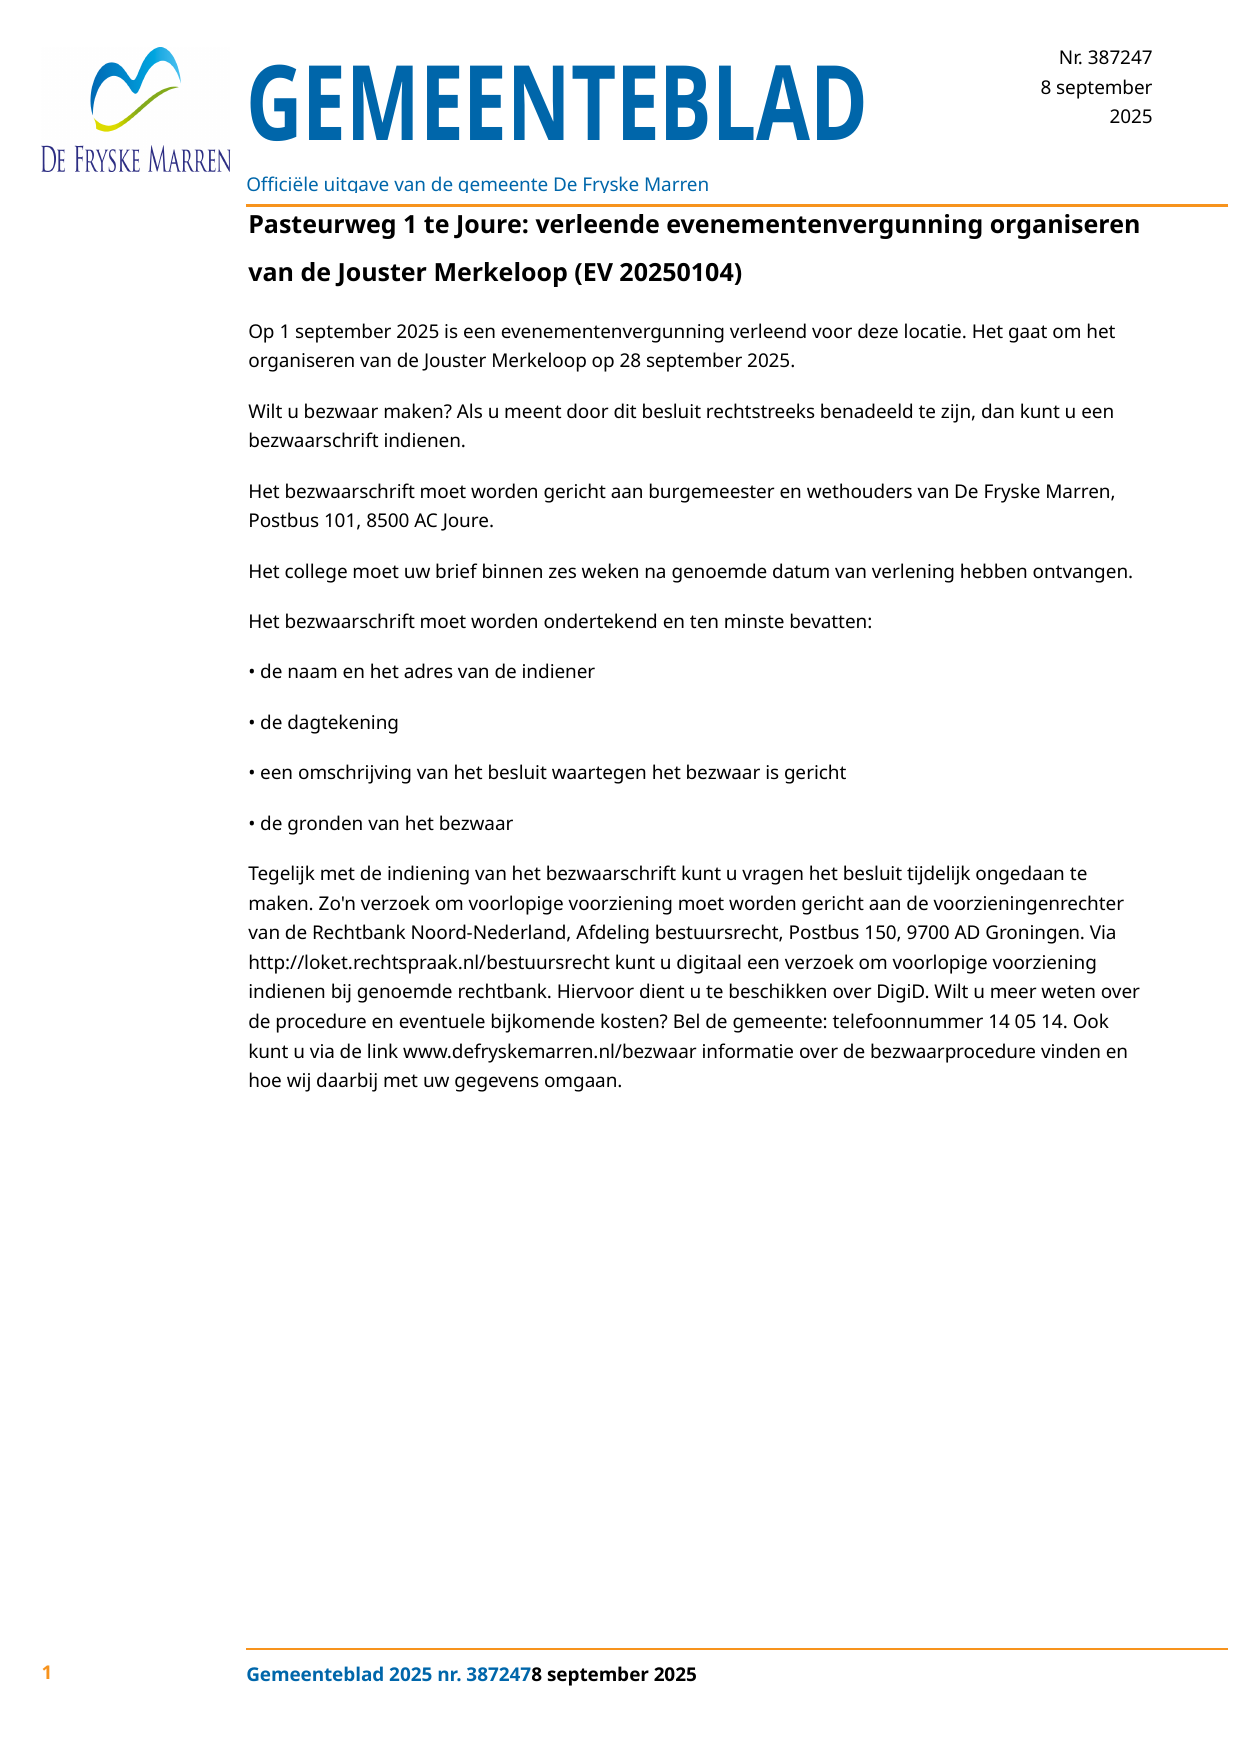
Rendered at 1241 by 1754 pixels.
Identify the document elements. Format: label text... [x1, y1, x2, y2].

text Wilt u bezwaar maken? Als u meent door dit besluit rechtstreeks benadeeld te zijn, dan kunt u een bezwaarschrift indienen. [248, 398, 1152, 453]
text Tegelijk met de indiening van het bezwaarschrift kunt u vragen het besluit tijdelijk ongedaan te maken. Zo'n verzoek om voorlopige voorziening moet worden gericht aan de voorzieningenrechter van de Rechtbank Noord-Nederland, Afdeling bestuursrecht, Postbus 150, 9700 AD Groningen. Via http://loket.rechtspraak.nl/bestuursrecht kunt u digitaal een verzoek om voorlopige voorziening indienen bij genoemde rechtbank. Hiervoor dient u te beschikken over DigiD. Wilt u meer weten over de procedure en eventuele bijkomende kosten? Bel de gemeente: telefoonnummer 14 05 14. Ook kunt u via de link www.defryskemarren.nl/bezwaar informatie over de bezwaarprocedure vinden en hoe wij daarbij met uw gegevens omgaan. [248, 860, 1152, 1093]
text Het bezwaarschrift moet worden ondertekend en ten minste bevatten: [248, 608, 1152, 634]
text Op 1 september 2025 is een evenementenvergunning verleend voor deze locatie. Het gaat om het organiseren van de Jouster Merkeloop op 28 september 2025. [248, 318, 1152, 373]
text • de gronden van het bezwaar [248, 810, 1152, 836]
text Het bezwaarschrift moet worden gericht aan burgemeester en wethouders van De Fryske Marren, Postbus 101, 8500 AC Joure. [248, 478, 1152, 533]
text Pasteurweg 1 te Joure: verleende evenementenvergunning organiseren van de Jouster Merkeloop (EV 20250104) [248, 207, 1152, 288]
picture [41, 47, 231, 172]
text Het college moet uw brief binnen zes weken na genoemde datum van verlening hebben ontvangen. [248, 558, 1152, 584]
text • een omschrijving van het besluit waartegen het bezwaar is gericht [248, 759, 1152, 785]
text • de dagtekening [248, 709, 1152, 735]
text • de naam en het adres van de indiener [248, 659, 1152, 684]
